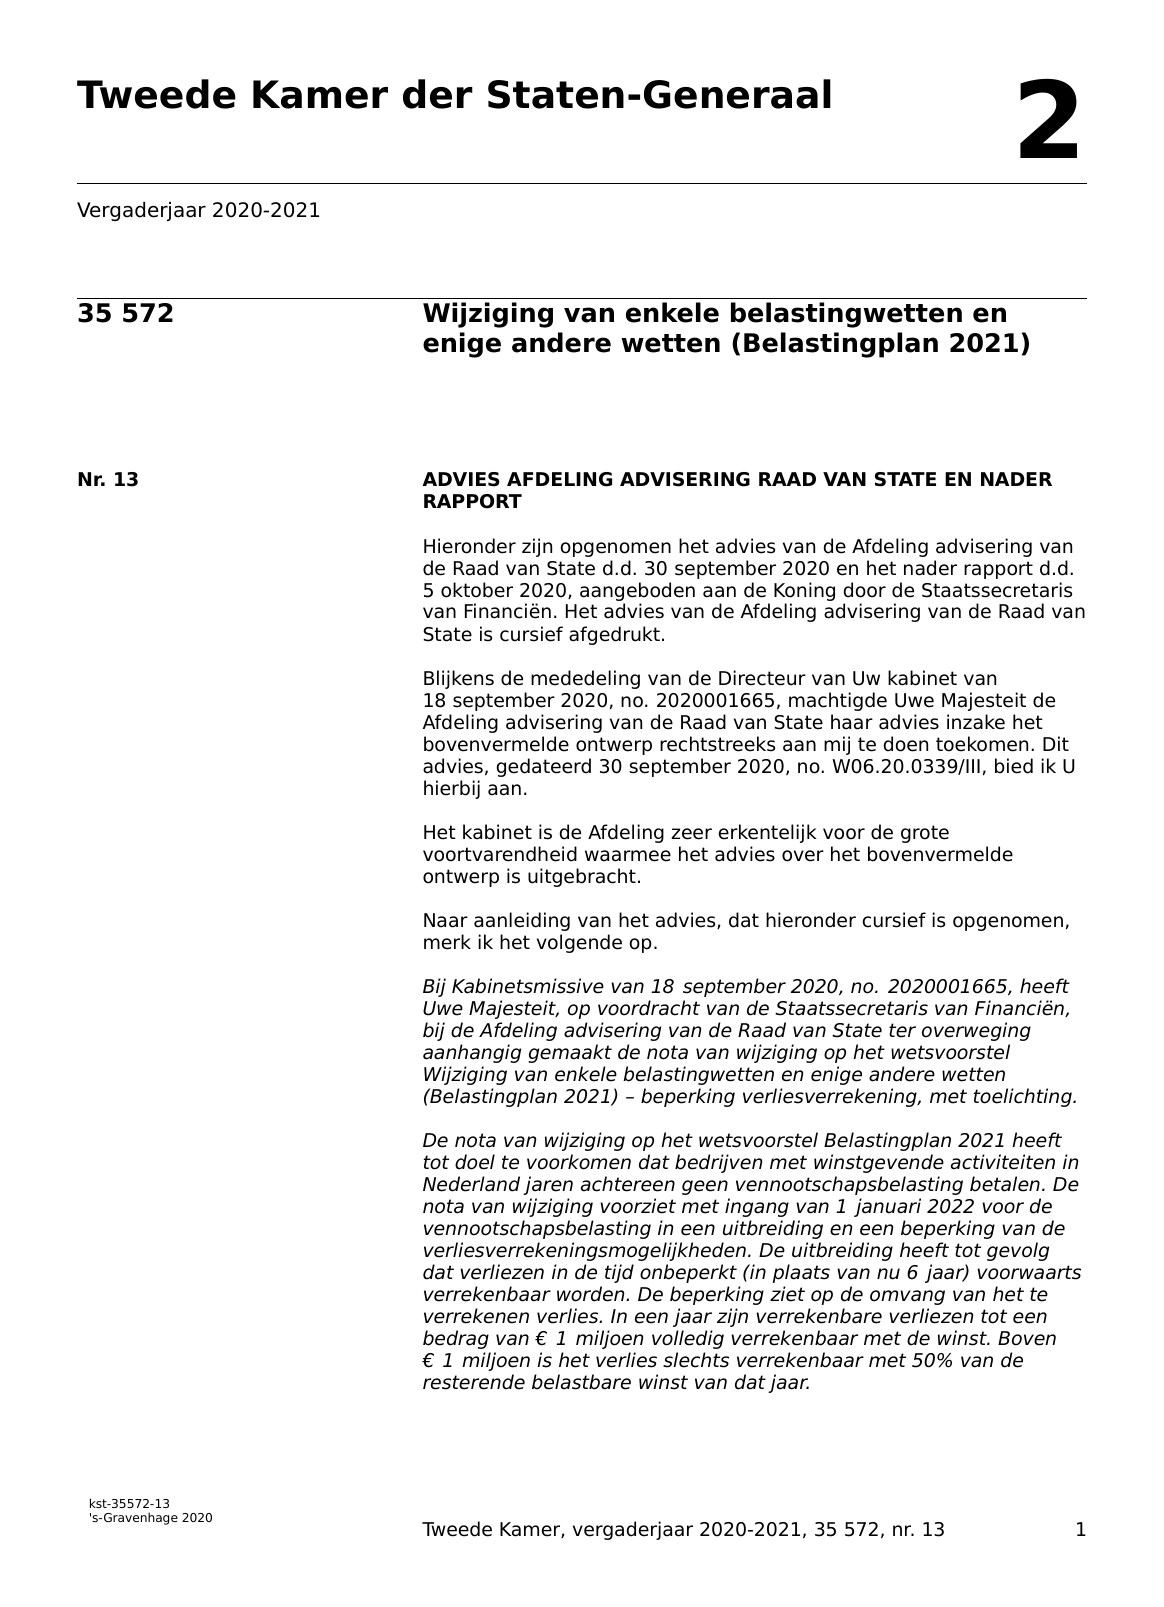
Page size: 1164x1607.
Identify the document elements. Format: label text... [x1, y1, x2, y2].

subtitle Nr. 13 ADVIES AFDELING ADVISERING RAAD VAN STATE EN NADER RAPPORT [77, 469, 1087, 513]
text Bij Kabinetsmissive van 18 september 2020, no. 2020001665, heeft Uwe Majesteit, op voordracht van de Staatssecretaris van Financiën, bij de Afdeling advisering van de Raad van State ter overweging aanhangig gemaakt de nota van wijziging op het wetsvoorstel Wijziging van enkele belastingwetten en enige andere wetten (Belastingplan 2021) – beperking verliesverrekening, met toelichting. [422, 976, 1087, 1108]
text De nota van wijziging op het wetsvoorstel Belastingplan 2021 heeft tot doel te voorkomen dat bedrijven met winstgevende activiteiten in Nederland jaren achtereen geen vennootschapsbelasting betalen. De nota van wijziging voorziet met ingang van 1 januari 2022 voor de vennootschapsbelasting in een uitbreiding en een beperking van de verliesverrekeningsmogelijkheden. De uitbreiding heeft tot gevolg dat verliezen in de tijd onbeperkt (in plaats van nu 6 jaar) voorwaarts verrekenbaar worden. De beperking ziet op de omvang van het te verrekenen verlies. In een jaar zijn verrekenbare verliezen tot een bedrag van € 1 miljoen volledig verrekenbaar met de winst. Boven € 1 miljoen is het verlies slechts verrekenbaar met 50% van de resterende belastbare winst van dat jaar. [422, 1130, 1087, 1394]
text Blijkens de mededeling van de Directeur van Uw kabinet van 18 september 2020, no. 2020001665, machtigde Uwe Majesteit de Afdeling advisering van de Raad van State haar advies inzake het bovenvermelde ontwerp rechtstreeks aan mij te doen toekomen. Dit advies, gedateerd 30 september 2020, no. W06.20.0339/III, bied ik U hierbij aan. [422, 668, 1087, 799]
text Het kabinet is de Afdeling zeer erkentelijk voor de grote voortvarendheid waarmee het advies over het bovenvermelde ontwerp is uitgebracht. [422, 822, 1087, 888]
text 's-Gravenhage 2020 [88, 1511, 323, 1525]
table_header Tweede Kamer der Staten-Generaal [77, 59, 886, 183]
text Naar aanleiding van het advies, dat hieronder cursief is opgenomen, merk ik het volgende op. [422, 910, 1087, 954]
subtitle 35 572 Wijziging van enkele belastingwetten en enige andere wetten (Belastingplan 2021) [77, 299, 1087, 358]
text Hieronder zijn opgenomen het advies van de Afdeling advisering van de Raad van State d.d. 30 september 2020 en het nader rapport d.d. 5 oktober 2020, aangeboden aan de Koning door de Staatssecretaris van Financiën. Het advies van de Afdeling advisering van de Raad van State is cursief afgedrukt. [422, 536, 1087, 645]
text kst-35572-13 [88, 1497, 323, 1511]
table_cell Vergaderjaar 2020-2021 [77, 184, 1087, 298]
table_header 2 [886, 59, 1087, 183]
